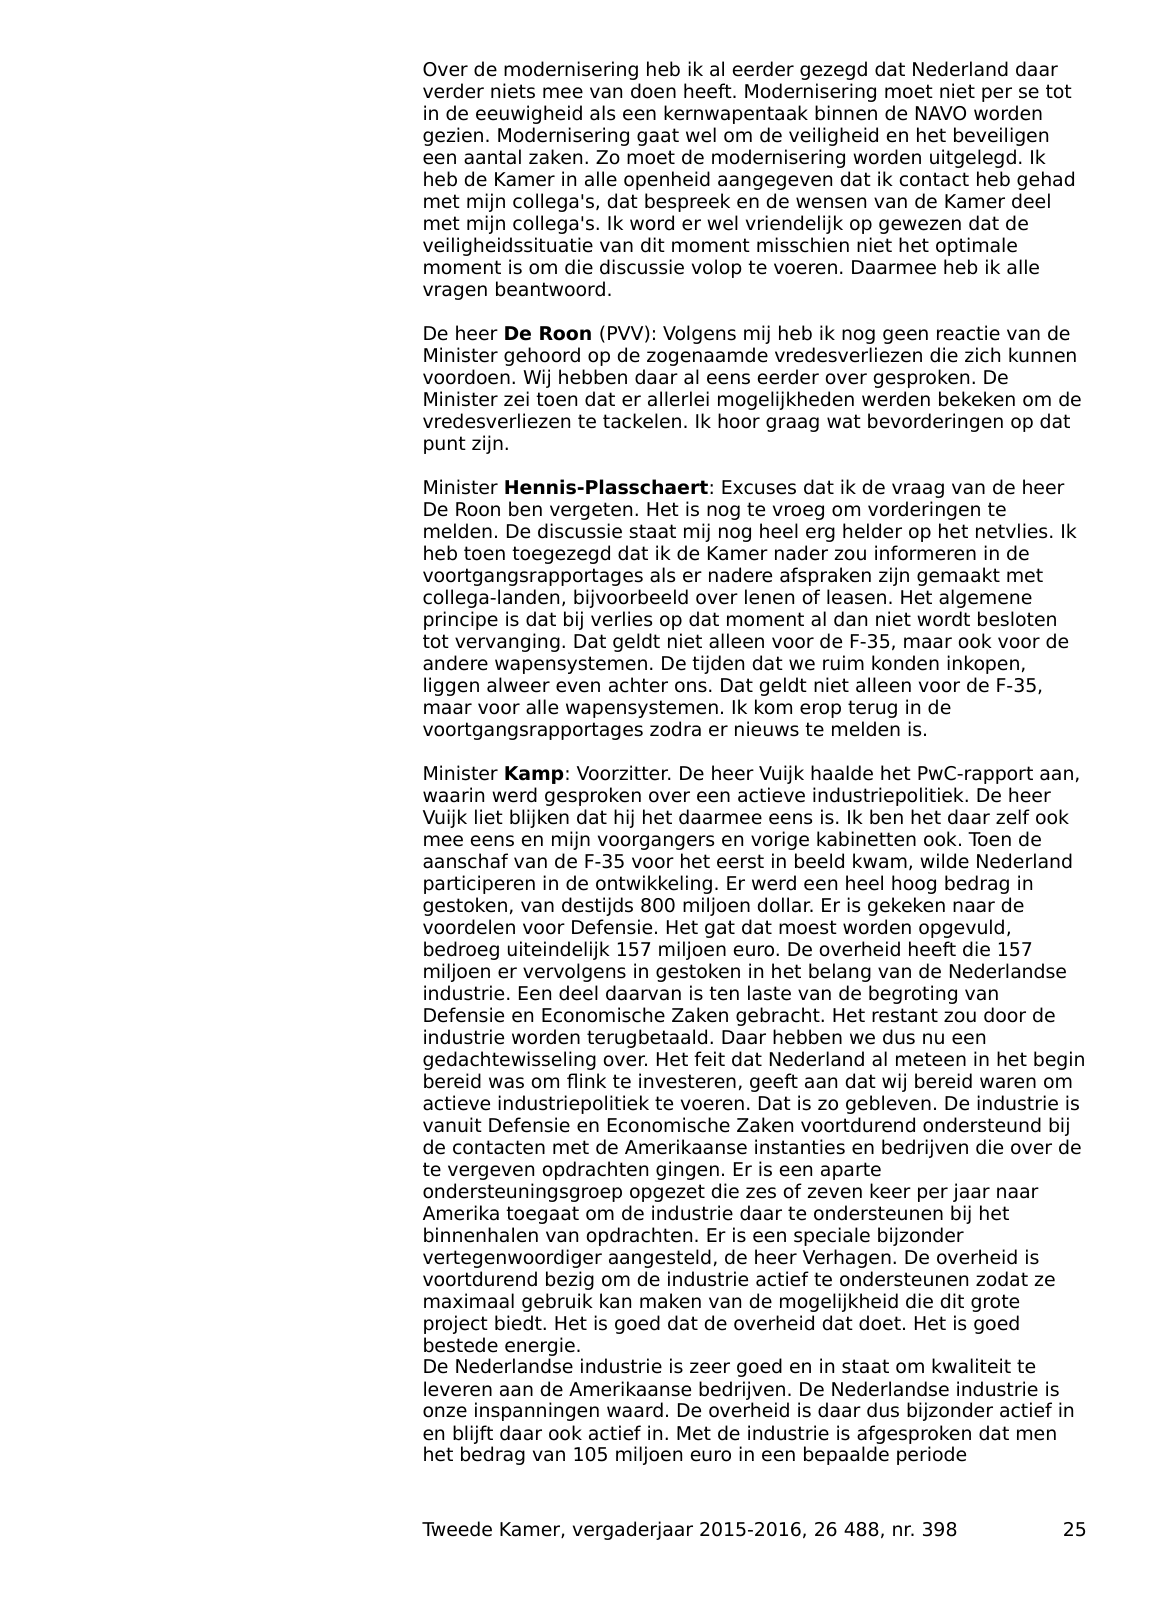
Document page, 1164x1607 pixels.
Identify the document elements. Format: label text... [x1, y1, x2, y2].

text De Nederlandse industrie is zeer goed en in staat om kwaliteit te leveren aan de Amerikaanse bedrijven. De Nederlandse industrie is onze inspanningen waard. De overheid is daar dus bijzonder actief in en blijft daar ook actief in. Met de industrie is afgesproken dat men het bedrag van 105 miljoen euro in een bepaalde periode [422, 1356, 1087, 1466]
text Minister Hennis-Plasschaert: Excuses dat ik de vraag van de heer De Roon ben vergeten. Het is nog te vroeg om vorderingen te melden. De discussie staat mij nog heel erg helder op het netvlies. Ik heb toen toegezegd dat ik de Kamer nader zou informeren in de voortgangsrapportages als er nadere afspraken zijn gemaakt met collega-landen, bijvoorbeeld over lenen of leasen. Het algemene principe is dat bij verlies op dat moment al dan niet wordt besloten tot vervanging. Dat geldt niet alleen voor de F-35, maar ook voor de andere wapensystemen. De tijden dat we ruim konden inkopen, liggen alweer even achter ons. Dat geldt niet alleen voor de F-35, maar voor alle wapensystemen. Ik kom erop terug in de voortgangsrapportages zodra er nieuws te melden is. [422, 477, 1087, 741]
text De heer De Roon (PVV): Volgens mij heb ik nog geen reactie van de Minister gehoord op de zogenaamde vredesverliezen die zich kunnen voordoen. Wij hebben daar al eens eerder over gesproken. De Minister zei toen dat er allerlei mogelijkheden werden bekeken om de vredesverliezen te tackelen. Ik hoor graag wat bevorderingen op dat punt zijn. [422, 323, 1087, 455]
text Over de modernisering heb ik al eerder gezegd dat Nederland daar verder niets mee van doen heeft. Modernisering moet niet per se tot in de eeuwigheid als een kernwapentaak binnen de NAVO worden gezien. Modernisering gaat wel om de veiligheid en het beveiligen een aantal zaken. Zo moet de modernisering worden uitgelegd. Ik heb de Kamer in alle openheid aangegeven dat ik contact heb gehad met mijn collega's, dat bespreek en de wensen van de Kamer deel met mijn collega's. Ik word er wel vriendelijk op gewezen dat de veiligheidssituatie van dit moment misschien niet het optimale moment is om die discussie volop te voeren. Daarmee heb ik alle vragen beantwoord. [422, 59, 1087, 301]
text Minister Kamp: Voorzitter. De heer Vuijk haalde het PwC-rapport aan, waarin werd gesproken over een actieve industriepolitiek. De heer Vuijk liet blijken dat hij het daarmee eens is. Ik ben het daar zelf ook mee eens en mijn voorgangers en vorige kabinetten ook. Toen de aanschaf van de F-35 voor het eerst in beeld kwam, wilde Nederland participeren in de ontwikkeling. Er werd een heel hoog bedrag in gestoken, van destijds 800 miljoen dollar. Er is gekeken naar de voordelen voor Defensie. Het gat dat moest worden opgevuld, bedroeg uiteindelijk 157 miljoen euro. De overheid heeft die 157 miljoen er vervolgens in gestoken in het belang van de Nederlandse industrie. Een deel daarvan is ten laste van de begroting van Defensie en Economische Zaken gebracht. Het restant zou door de industrie worden terugbetaald. Daar hebben we dus nu een gedachtewisseling over. Het feit dat Nederland al meteen in het begin bereid was om flink te investeren, geeft aan dat wij bereid waren om actieve industriepolitiek te voeren. Dat is zo gebleven. De industrie is vanuit Defensie en Economische Zaken voortdurend ondersteund bij de contacten met de Amerikaanse instanties en bedrijven die over de te vergeven opdrachten gingen. Er is een aparte ondersteuningsgroep opgezet die zes of zeven keer per jaar naar Amerika toegaat om de industrie daar te ondersteunen bij het binnenhalen van opdrachten. Er is een speciale bijzonder vertegenwoordiger aangesteld, de heer Verhagen. De overheid is voortdurend bezig om de industrie actief te ondersteunen zodat ze maximaal gebruik kan maken van de mogelijkheid die dit grote project biedt. Het is goed dat de overheid dat doet. Het is goed bestede energie. [422, 763, 1087, 1356]
